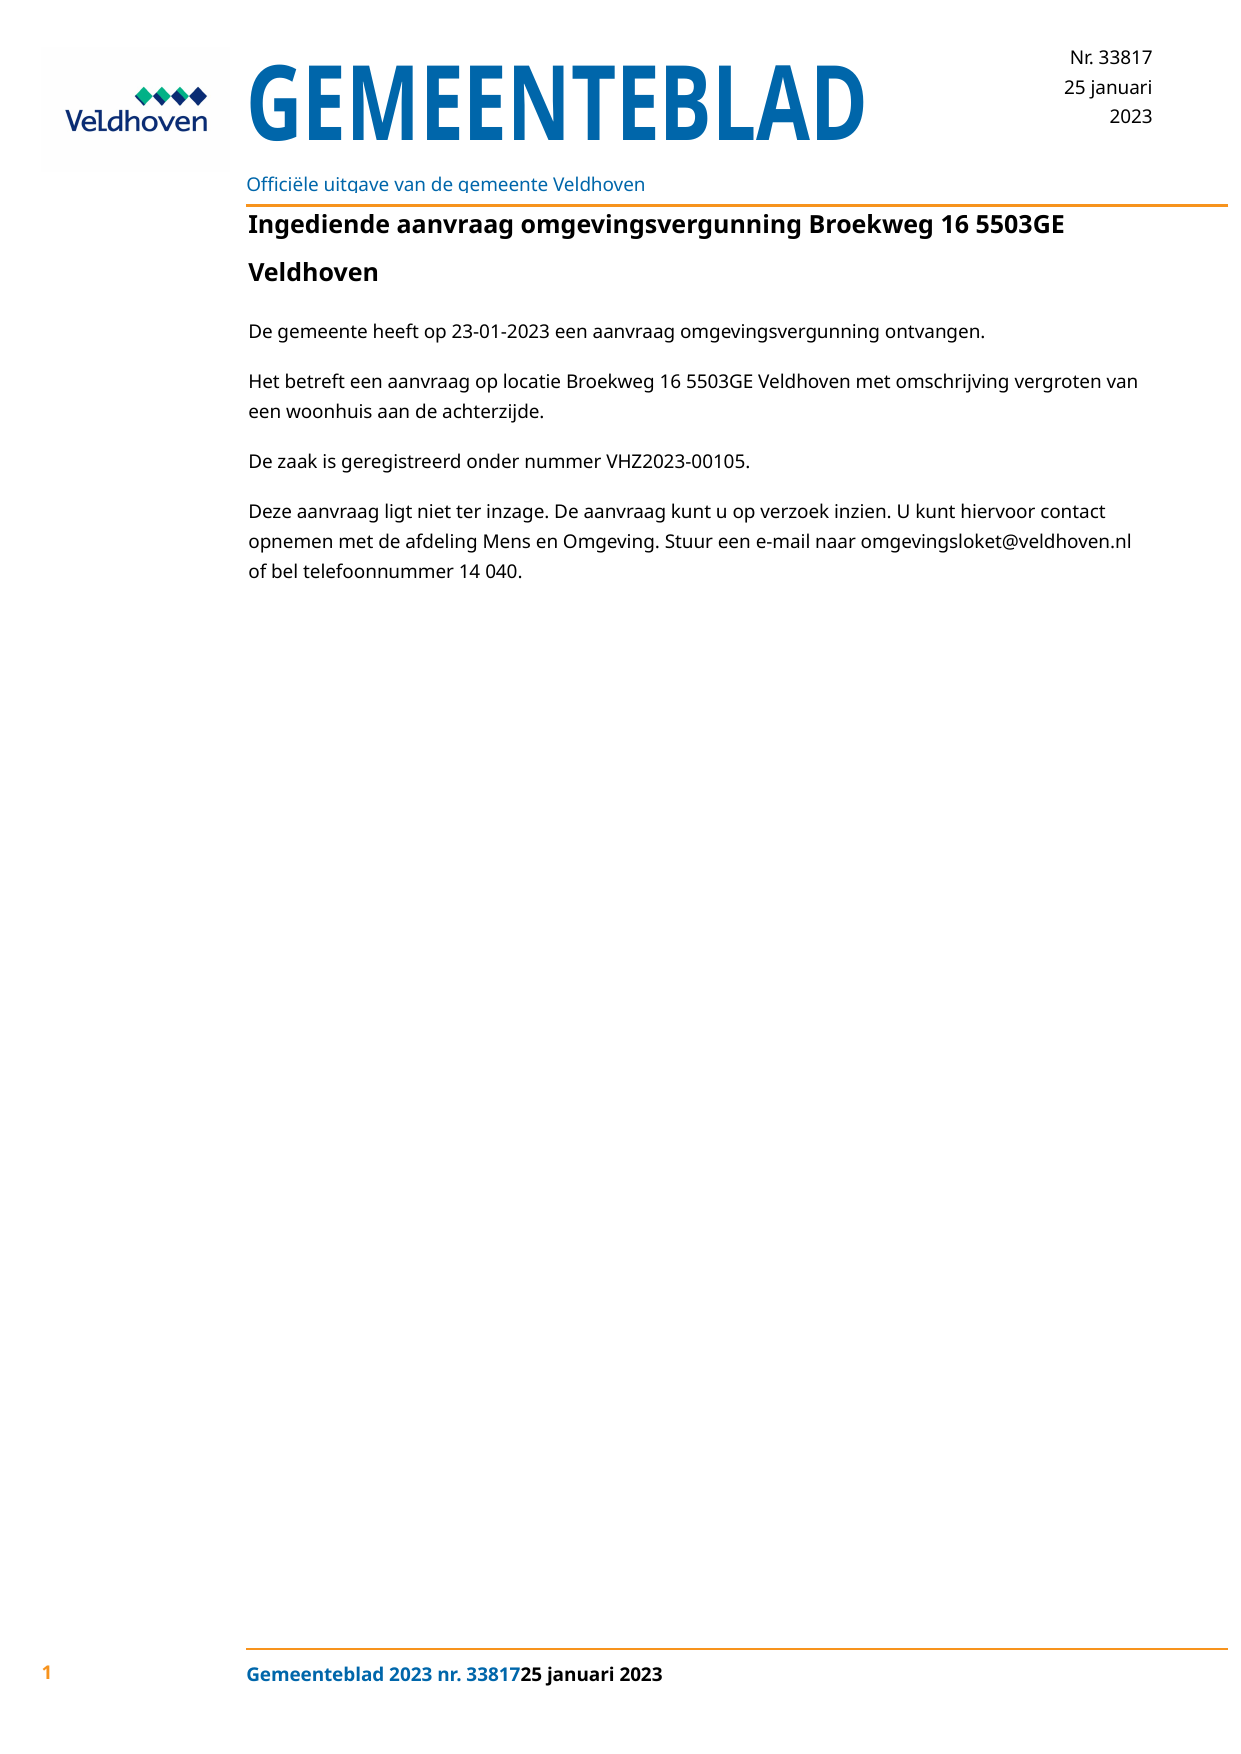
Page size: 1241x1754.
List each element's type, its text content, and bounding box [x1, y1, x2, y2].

text Deze aanvraag ligt niet ter inzage. De aanvraag kunt u op verzoek inzien. U kunt hiervoor contact opnemen met de afdeling Mens en Omgeving. Stuur een e-mail naar omgevingsloket@veldhoven.nl of bel telefoonnummer 14 040. [248, 499, 1152, 584]
text De gemeente heeft op 23-01-2023 een aanvraag omgevingsvergunning ontvangen. [248, 318, 1152, 344]
text De zaak is geregistreerd onder nummer VHZ2023-00105. [248, 448, 1152, 474]
text Het betreft een aanvraag op locatie Broekweg 16 5503GE Veldhoven met omschrijving vergroten van een woonhuis aan de achterzijde. [248, 368, 1152, 424]
text Ingediende aanvraag omgevingsvergunning Broekweg 16 5503GE Veldhoven [248, 207, 1152, 288]
picture [41, 47, 231, 172]
